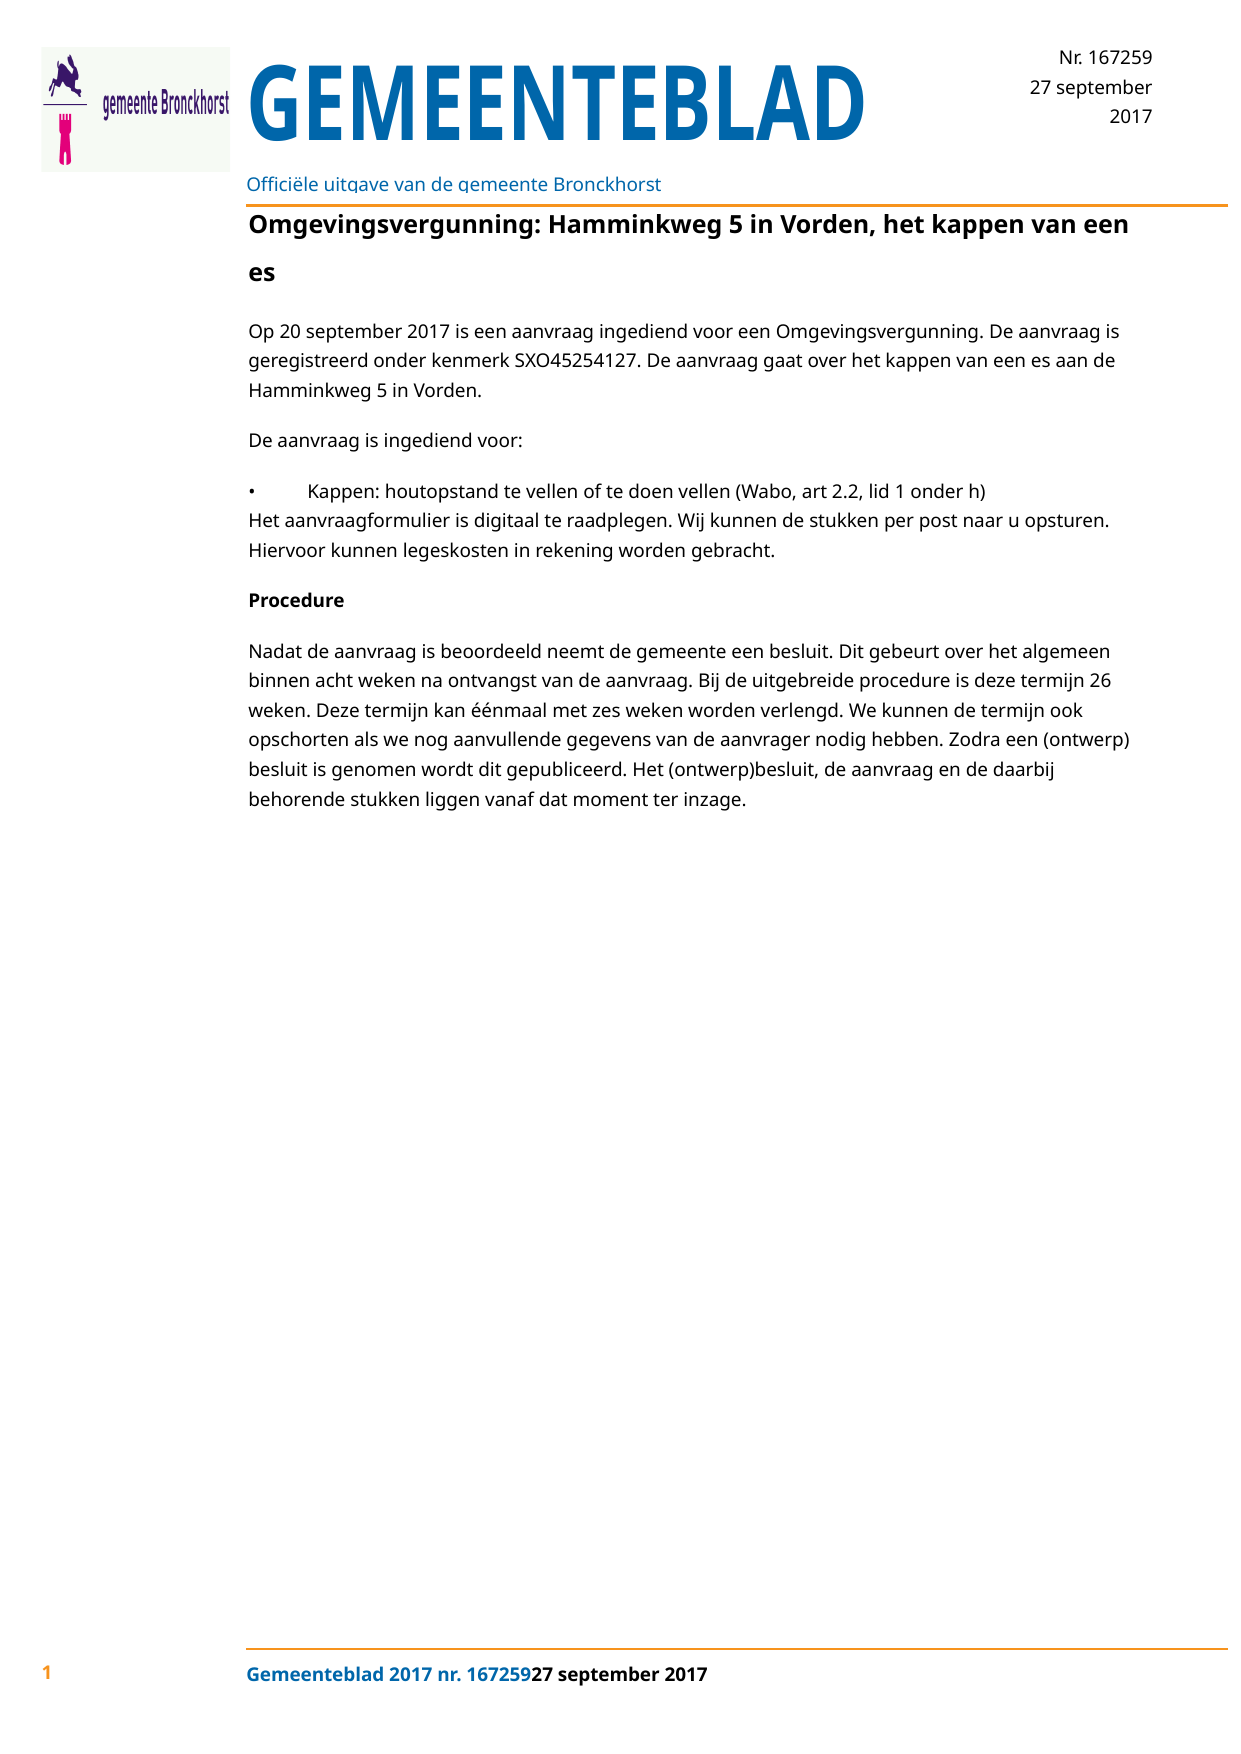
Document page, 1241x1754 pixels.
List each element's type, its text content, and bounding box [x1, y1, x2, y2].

text Omgevingsvergunning: Hamminkweg 5 in Vorden, het kappen van een es [248, 207, 1152, 288]
text Nadat de aanvraag is beoordeeld neemt de gemeente een besluit. Dit gebeurt over het algemeen binnen acht weken na ontvangst van de aanvraag. Bij de uitgebreide procedure is deze termijn 26 weken. Deze termijn kan éénmaal met zes weken worden verlengd. We kunnen de termijn ook opschorten als we nog aanvullende gegevens van de aanvrager nodig hebben. Zodra een (ontwerp) besluit is genomen wordt dit gepubliceerd. Het (ontwerp)besluit, de aanvraag en de daarbij behorende stukken liggen vanaf dat moment ter inzage. [248, 638, 1152, 812]
text Procedure [248, 587, 1152, 613]
text Het aanvraagformulier is digitaal te raadplegen. Wij kunnen de stukken per post naar u opsturen. Hiervoor kunnen legeskosten in rekening worden gebracht. [248, 507, 1152, 563]
picture [41, 47, 231, 172]
text Op 20 september 2017 is een aanvraag ingediend voor een Omgevingsvergunning. De aanvraag is geregistreerd onder kenmerk SXO45254127. De aanvraag gaat over het kappen van een es aan de Hamminkweg 5 in Vorden. [248, 318, 1152, 403]
list Kappen: houtopstand te vellen of te doen vellen (Wabo, art 2.2, lid 1 onder h) [248, 478, 1152, 504]
text De aanvraag is ingediend voor: [248, 427, 1152, 453]
